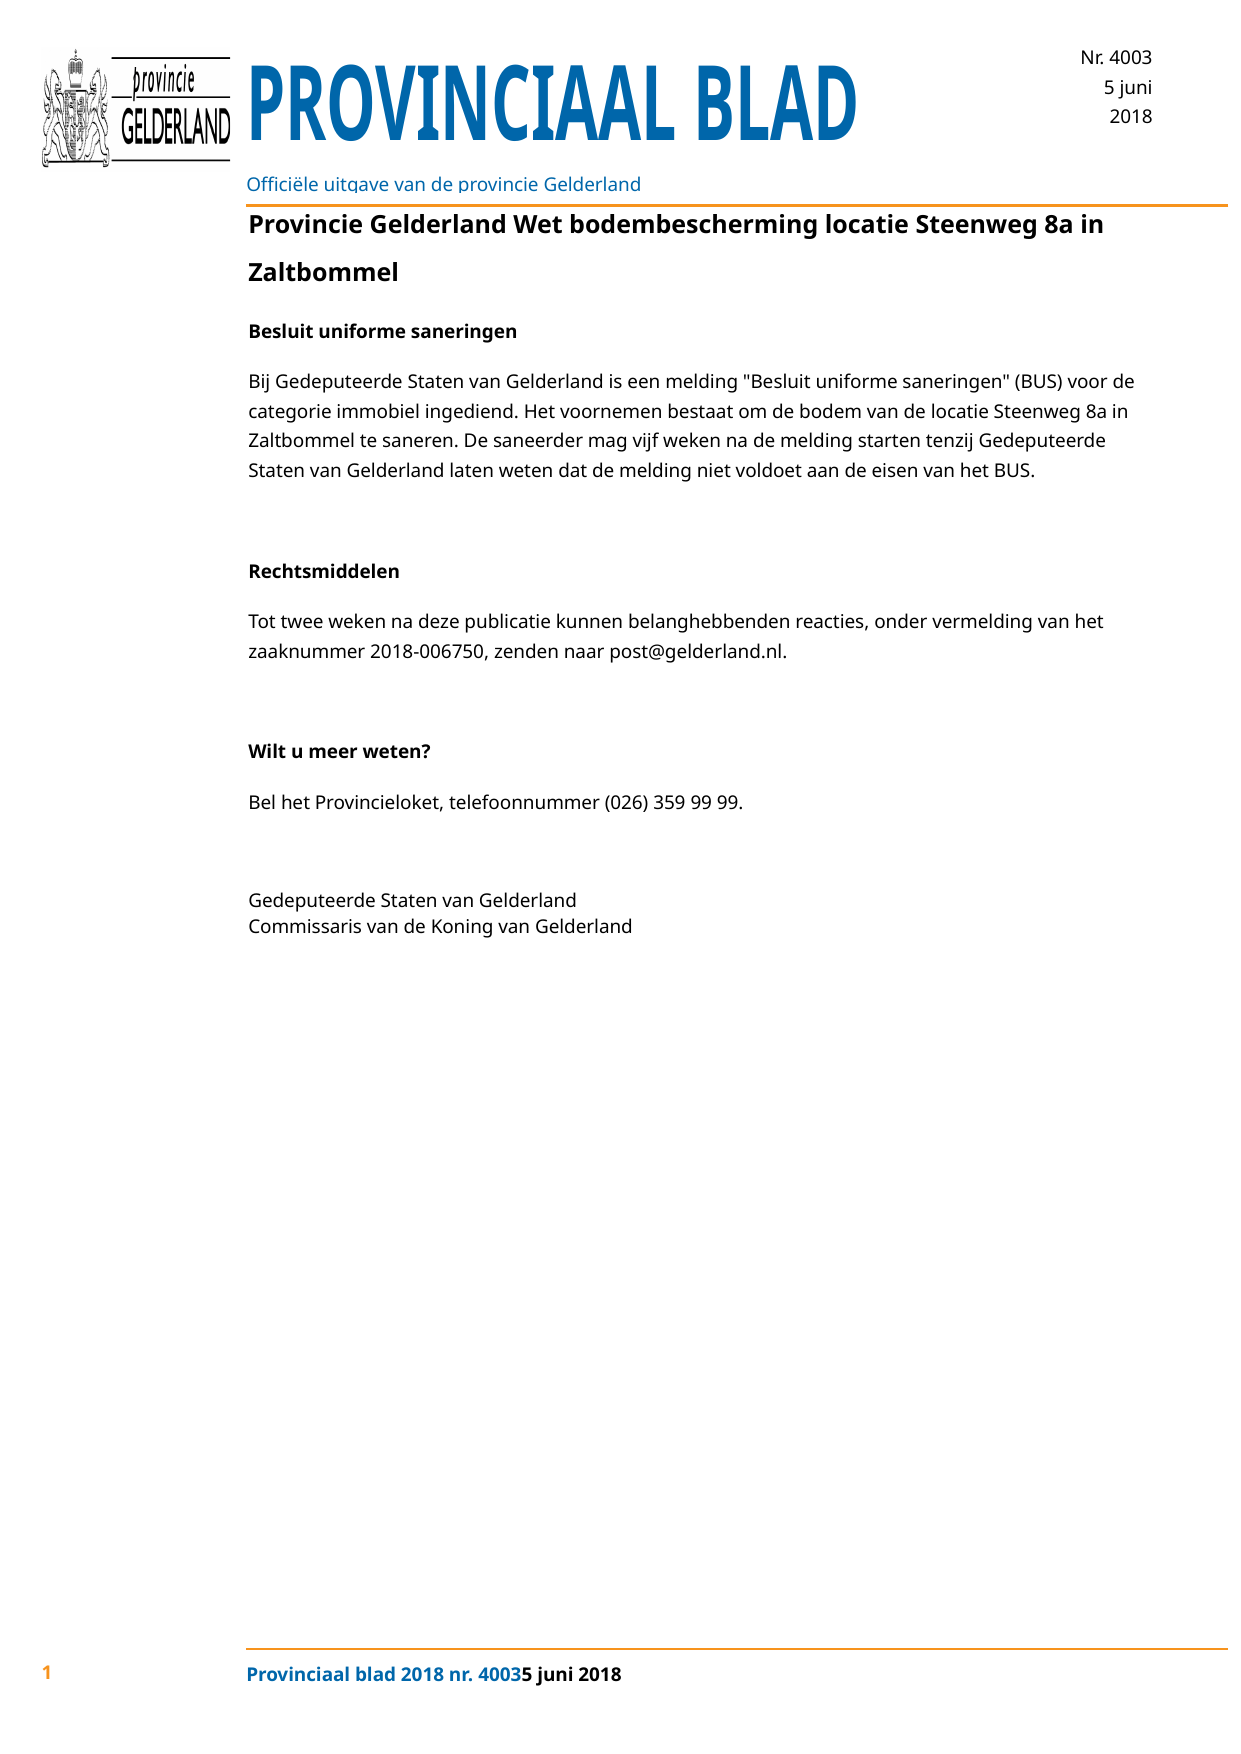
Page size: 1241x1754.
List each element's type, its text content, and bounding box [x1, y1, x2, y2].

text Wilt u meer weten? [248, 739, 1152, 764]
text Rechtsmiddelen [248, 558, 1152, 584]
text Tot twee weken na deze publicatie kunnen belanghebbenden reacties, onder vermelding van het zaaknummer 2018-006750, zenden naar post@gelderland.nl. [248, 608, 1152, 664]
text Gedeputeerde Staten van Gelderland [248, 887, 1152, 913]
text Besluit uniforme saneringen [248, 318, 1152, 344]
text Bij Gedeputeerde Staten van Gelderland is een melding "Besluit uniforme saneringen" (BUS) voor de categorie immobiel ingediend. Het voornemen bestaat om de bodem van de locatie Steenweg 8a in Zaltbommel te saneren. De saneerder mag vijf weken na de melding starten tenzij Gedeputeerde Staten van Gelderland laten weten dat de melding niet voldoet aan de eisen van het BUS. [248, 368, 1152, 483]
text Commissaris van de Koning van Gelderland [248, 913, 1152, 939]
text Bel het Provincieloket, telefoonnummer (026) 359 99 99. [248, 789, 1152, 815]
picture [41, 47, 231, 172]
text Provincie Gelderland Wet bodembescherming locatie Steenweg 8a in Zaltbommel [248, 207, 1152, 288]
